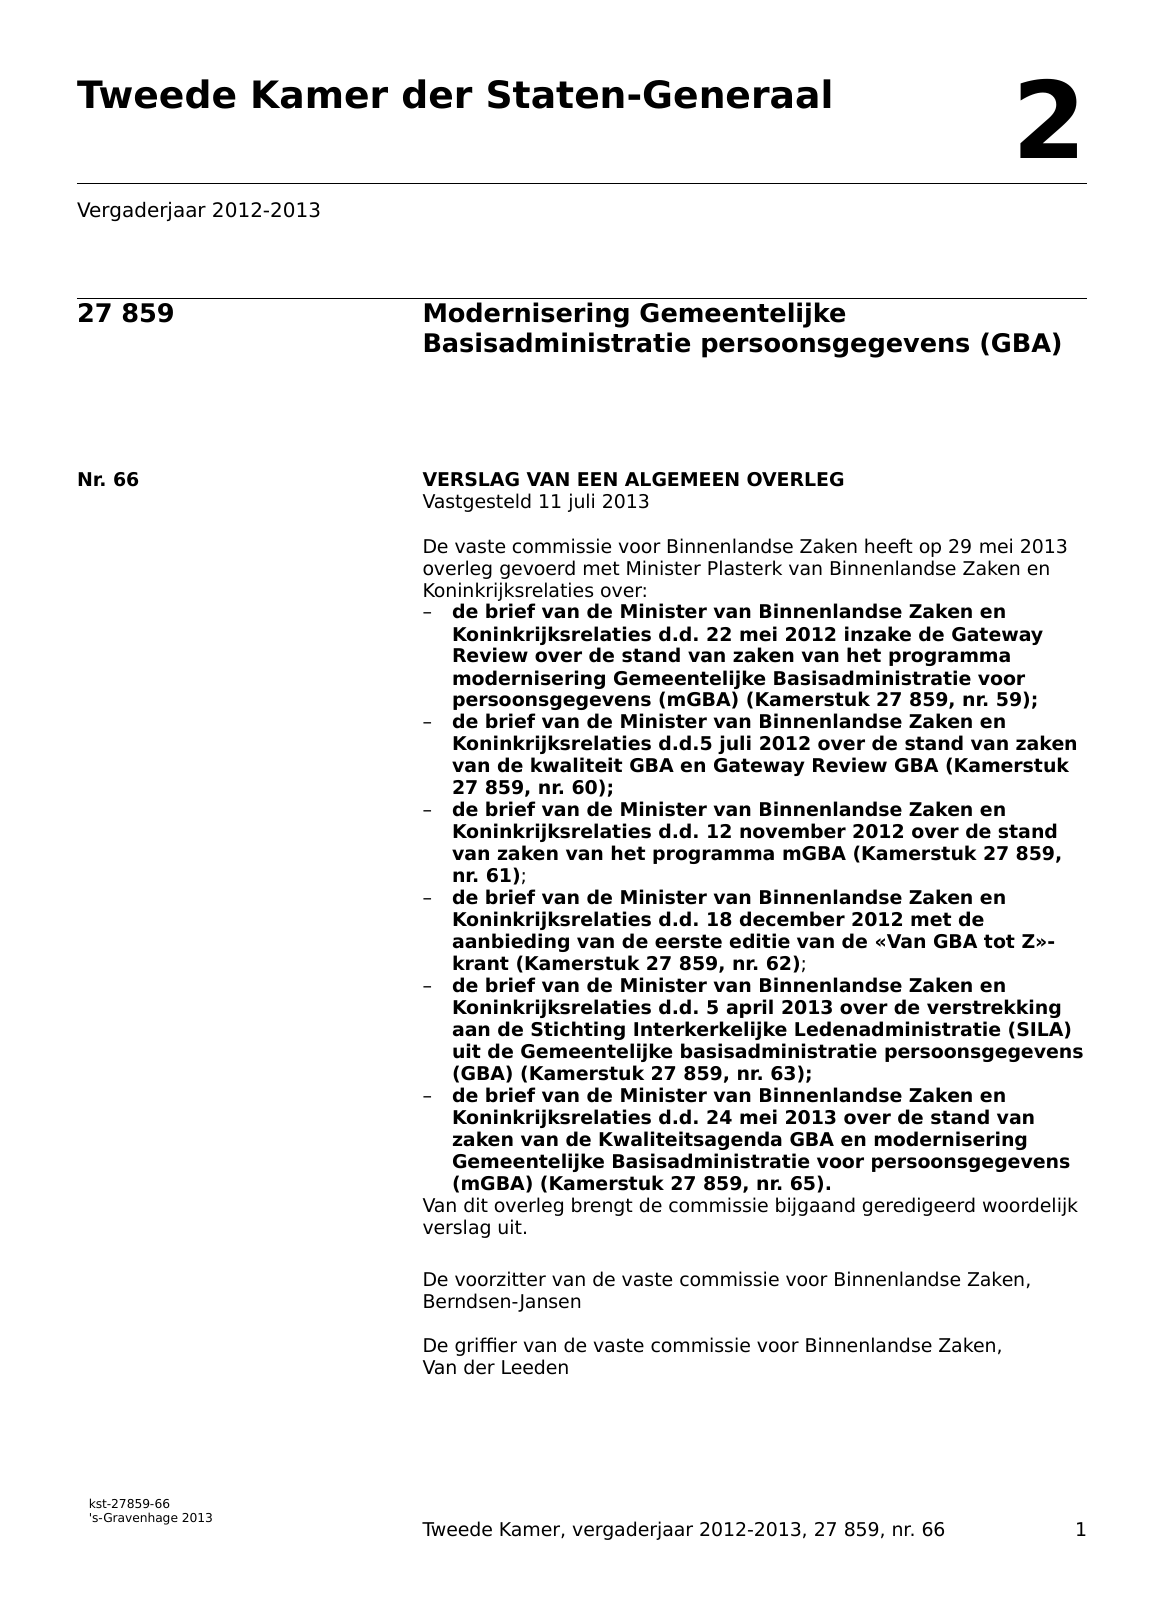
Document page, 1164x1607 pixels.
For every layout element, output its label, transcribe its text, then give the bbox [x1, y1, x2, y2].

text – de brief van de Minister van Binnenlandse Zaken en Koninkrijksrelaties d.d. 18 december 2012 met de aanbieding van de eerste editie van de «Van GBA tot Z»-krant (Kamerstuk 27 859, nr. 62); [422, 887, 1087, 975]
text De voorzitter van de vaste commissie voor Binnenlandse Zaken, Berndsen-Jansen [422, 1269, 1087, 1313]
text 's-Gravenhage 2013 [88, 1511, 323, 1525]
table_header 2 [886, 59, 1087, 183]
subtitle 27 859 Modernisering Gemeentelijke Basisadministratie persoonsgegevens (GBA) [77, 299, 1087, 358]
text Vastgesteld 11 juli 2013 [422, 491, 1087, 513]
text kst-27859-66 [88, 1497, 323, 1511]
text – de brief van de Minister van Binnenlandse Zaken en Koninkrijksrelaties d.d.5 juli 2012 over de stand van zaken van de kwaliteit GBA en Gateway Review GBA (Kamerstuk 27 859, nr. 60); [422, 711, 1087, 799]
text Van dit overleg brengt de commissie bijgaand geredigeerd woordelijk verslag uit. [422, 1195, 1087, 1239]
text De griffier van de vaste commissie voor Binnenlandse Zaken, Van der Leeden [422, 1335, 1087, 1379]
table_header Tweede Kamer der Staten-Generaal [77, 59, 886, 183]
text – de brief van de Minister van Binnenlandse Zaken en Koninkrijksrelaties d.d. 12 november 2012 over de stand van zaken van het programma mGBA (Kamerstuk 27 859, nr. 61); [422, 799, 1087, 887]
text – de brief van de Minister van Binnenlandse Zaken en Koninkrijksrelaties d.d. 22 mei 2012 inzake de Gateway Review over de stand van zaken van het programma modernisering Gemeentelijke Basisadministratie voor persoonsgegevens (mGBA) (Kamerstuk 27 859, nr. 59); [422, 601, 1087, 711]
text – de brief van de Minister van Binnenlandse Zaken en Koninkrijksrelaties d.d. 24 mei 2013 over de stand van zaken van de Kwaliteitsagenda GBA en modernisering Gemeentelijke Basisadministratie voor persoonsgegevens (mGBA) (Kamerstuk 27 859, nr. 65). [422, 1085, 1087, 1195]
text De vaste commissie voor Binnenlandse Zaken heeft op 29 mei 2013 overleg gevoerd met Minister Plasterk van Binnenlandse Zaken en Koninkrijksrelaties over: [422, 536, 1087, 601]
subtitle Nr. 66 VERSLAG VAN EEN ALGEMEEN OVERLEG [77, 469, 1087, 491]
table_cell Vergaderjaar 2012-2013 [77, 184, 1087, 298]
text – de brief van de Minister van Binnenlandse Zaken en Koninkrijksrelaties d.d. 5 april 2013 over de verstrekking aan de Stichting Interkerkelijke Ledenadministratie (SILA) uit de Gemeentelijke basisadministratie persoonsgegevens (GBA) (Kamerstuk 27 859, nr. 63); [422, 975, 1087, 1085]
